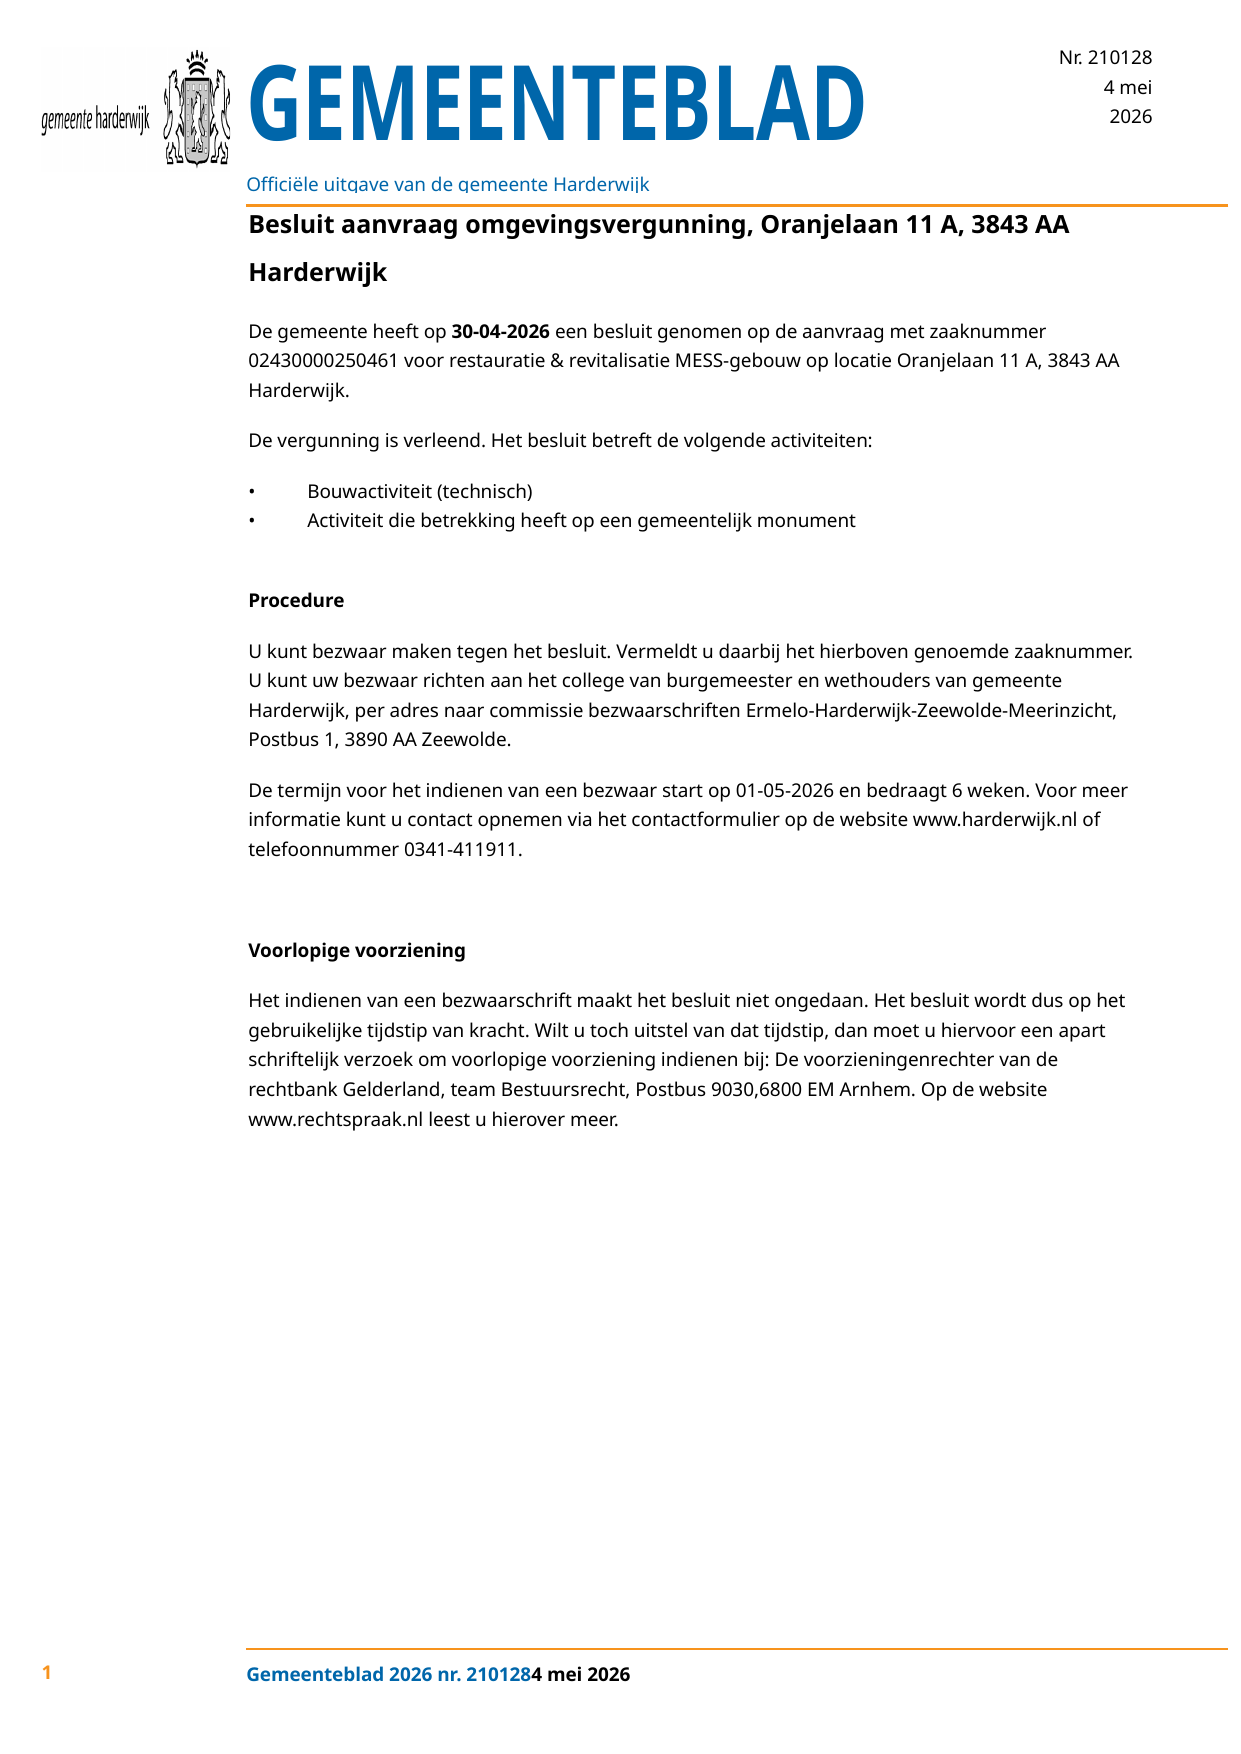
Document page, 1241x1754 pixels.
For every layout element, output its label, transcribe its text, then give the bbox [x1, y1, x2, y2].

text Voorlopige voorziening [248, 937, 1152, 963]
text De vergunning is verleend. Het besluit betreft de volgende activiteiten: [248, 427, 1152, 453]
list Bouwactiviteit (technisch) [248, 478, 1152, 504]
text Procedure [248, 587, 1152, 613]
picture [41, 47, 231, 172]
text De termijn voor het indienen van een bezwaar start op 01-05-2026 en bedraagt 6 weken. Voor meer informatie kunt u contact opnemen via het contactformulier op de website www.harderwijk.nl of telefoonnummer 0341-411911. [248, 777, 1152, 862]
text U kunt bezwaar maken tegen het besluit. Vermeldt u daarbij het hierboven genoemde zaaknummer. U kunt uw bezwaar richten aan het college van burgemeester en wethouders van gemeente Harderwijk, per adres naar commissie bezwaarschriften Ermelo-Harderwijk-Zeewolde-Meerinzicht, Postbus 1, 3890 AA Zeewolde. [248, 638, 1152, 752]
text De gemeente heeft op 30-04-2026 een besluit genomen op de aanvraag met zaaknummer 02430000250461 voor restauratie & revitalisatie MESS-gebouw op locatie Oranjelaan 11 A, 3843 AA Harderwijk. [248, 318, 1152, 403]
text Besluit aanvraag omgevingsvergunning, Oranjelaan 11 A, 3843 AA Harderwijk [248, 207, 1152, 288]
text Het indienen van een bezwaarschrift maakt het besluit niet ongedaan. Het besluit wordt dus op het gebruikelijke tijdstip van kracht. Wilt u toch uitstel van dat tijdstip, dan moet u hiervoor een apart schriftelijk verzoek om voorlopige voorziening indienen bij: De voorzieningenrechter van de rechtbank Gelderland, team Bestuursrecht, Postbus 9030,6800 EM Arnhem. Op de website www.rechtspraak.nl leest u hierover meer. [248, 987, 1152, 1132]
list Activiteit die betrekking heeft op een gemeentelijk monument [248, 507, 1152, 533]
